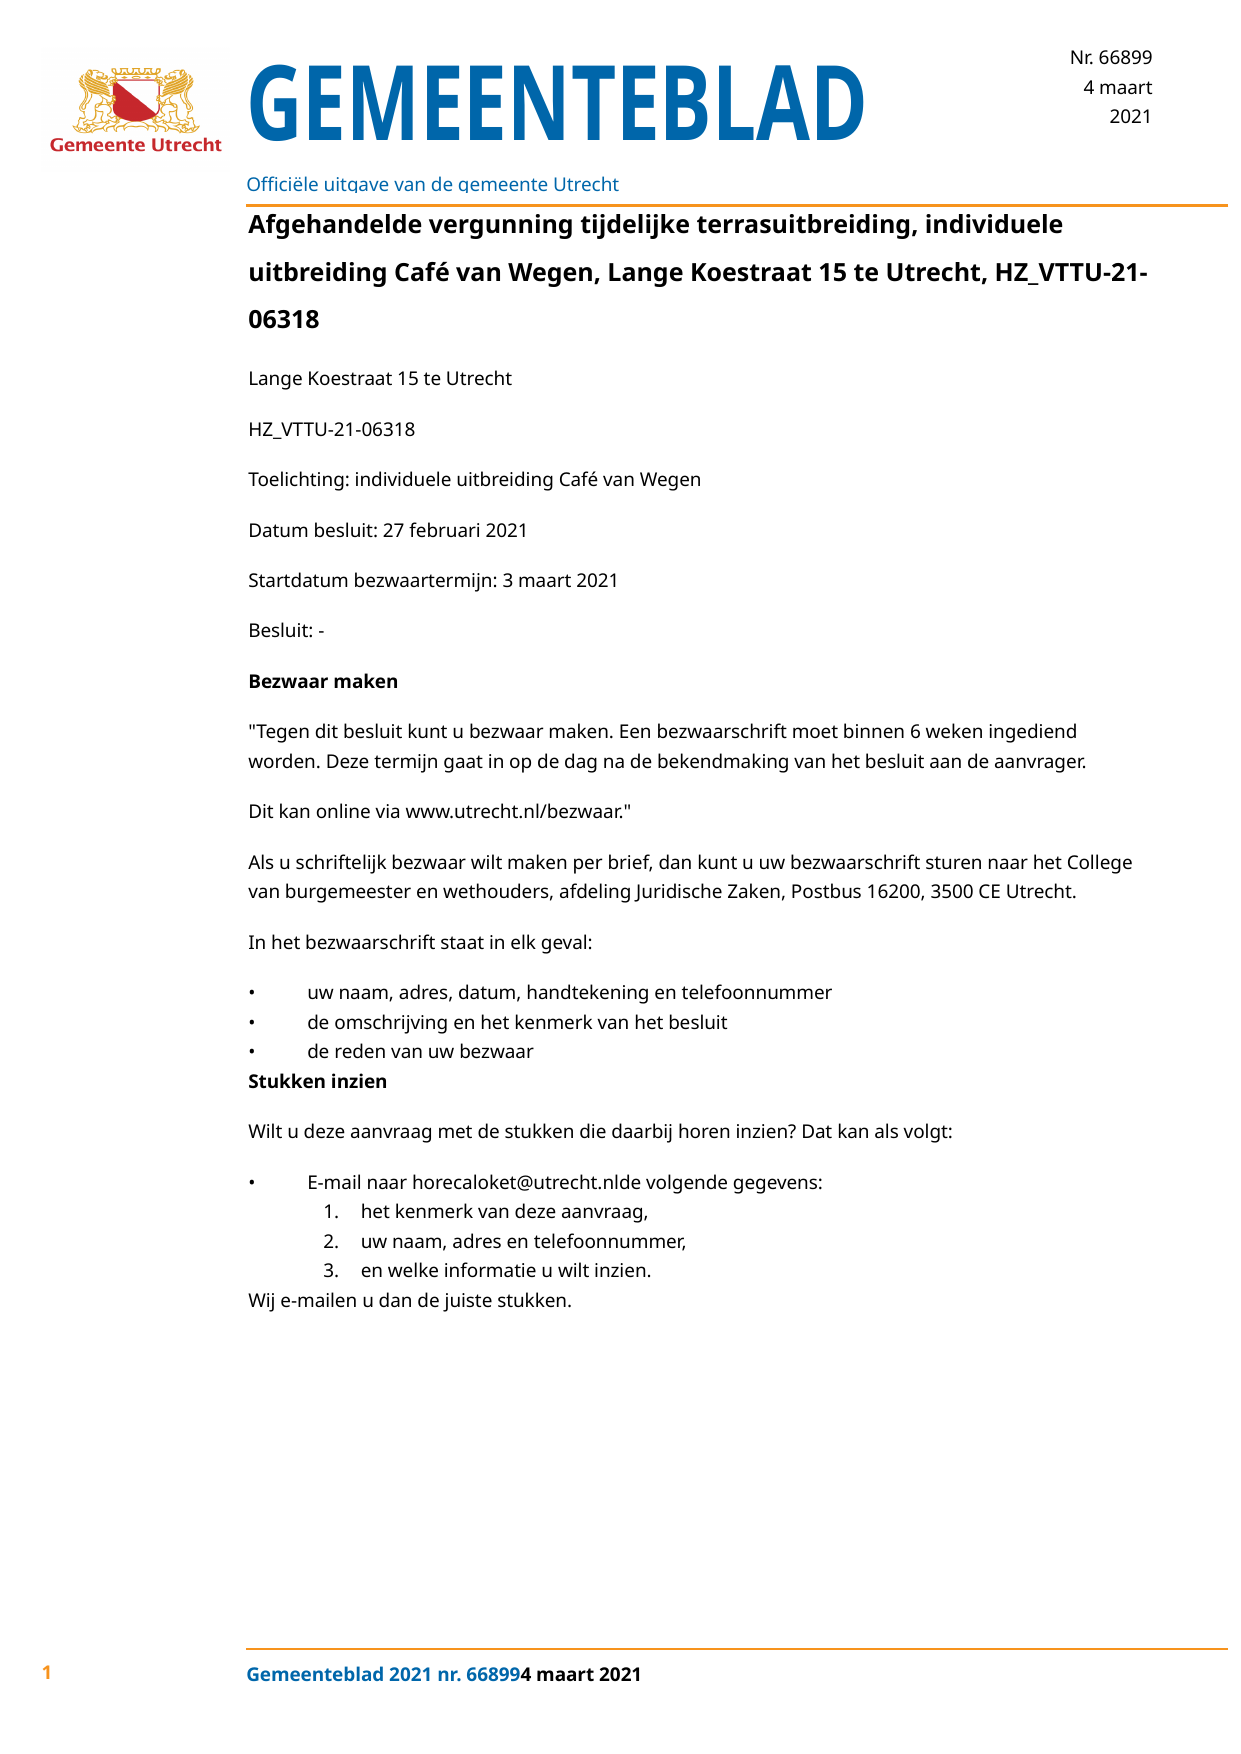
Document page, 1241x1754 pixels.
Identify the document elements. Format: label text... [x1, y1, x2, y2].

text Lange Koestraat 15 te Utrecht [248, 366, 1152, 391]
text Bezwaar maken [248, 668, 1152, 694]
text Wilt u deze aanvraag met de stukken die daarbij horen inzien? Dat kan als volgt: [248, 1118, 1152, 1144]
text Als u schriftelijk bezwaar wilt maken per brief, dan kunt u uw bezwaarschrift sturen naar het College van burgemeester en wethouders, afdeling Juridische Zaken, Postbus 16200, 3500 CE Utrecht. [248, 849, 1152, 904]
text HZ_VTTU-21-06318 [248, 416, 1152, 442]
list uw naam, adres, datum, handtekening en telefoonnummer [248, 979, 1152, 1005]
text Besluit: - [248, 618, 1152, 643]
text Afgehandelde vergunning tijdelijke terrasuitbreiding, individuele uitbreiding Café van Wegen, Lange Koestraat 15 te Utrecht, HZ_VTTU-21-06318 [248, 207, 1152, 336]
list en welke informatie u wilt inzien. [323, 1258, 1152, 1283]
text "Tegen dit besluit kunt u bezwaar maken. Een bezwaarschrift moet binnen 6 weken ingediend worden. Deze termijn gaat in op de dag na de bekendmaking van het besluit aan de aanvrager. [248, 718, 1152, 774]
text Wij e-mailen u dan de juiste stukken. [248, 1287, 1152, 1313]
text Dit kan online via www.utrecht.nl/bezwaar." [248, 798, 1152, 824]
picture [41, 47, 231, 172]
text Stukken inzien [248, 1068, 1152, 1094]
list E-mail naar horecaloket@utrecht.nlde volgende gegevens: [248, 1169, 1152, 1194]
list de reden van uw bezwaar [248, 1038, 1152, 1064]
text Datum besluit: 27 februari 2021 [248, 517, 1152, 542]
text Toelichting: individuele uitbreiding Café van Wegen [248, 466, 1152, 492]
list uw naam, adres en telefoonnummer, [323, 1228, 1152, 1254]
list het kenmerk van deze aanvraag, [323, 1198, 1152, 1224]
text In het bezwaarschrift staat in elk geval: [248, 929, 1152, 954]
list de omschrijving en het kenmerk van het besluit [248, 1009, 1152, 1034]
text Startdatum bezwaartermijn: 3 maart 2021 [248, 567, 1152, 593]
